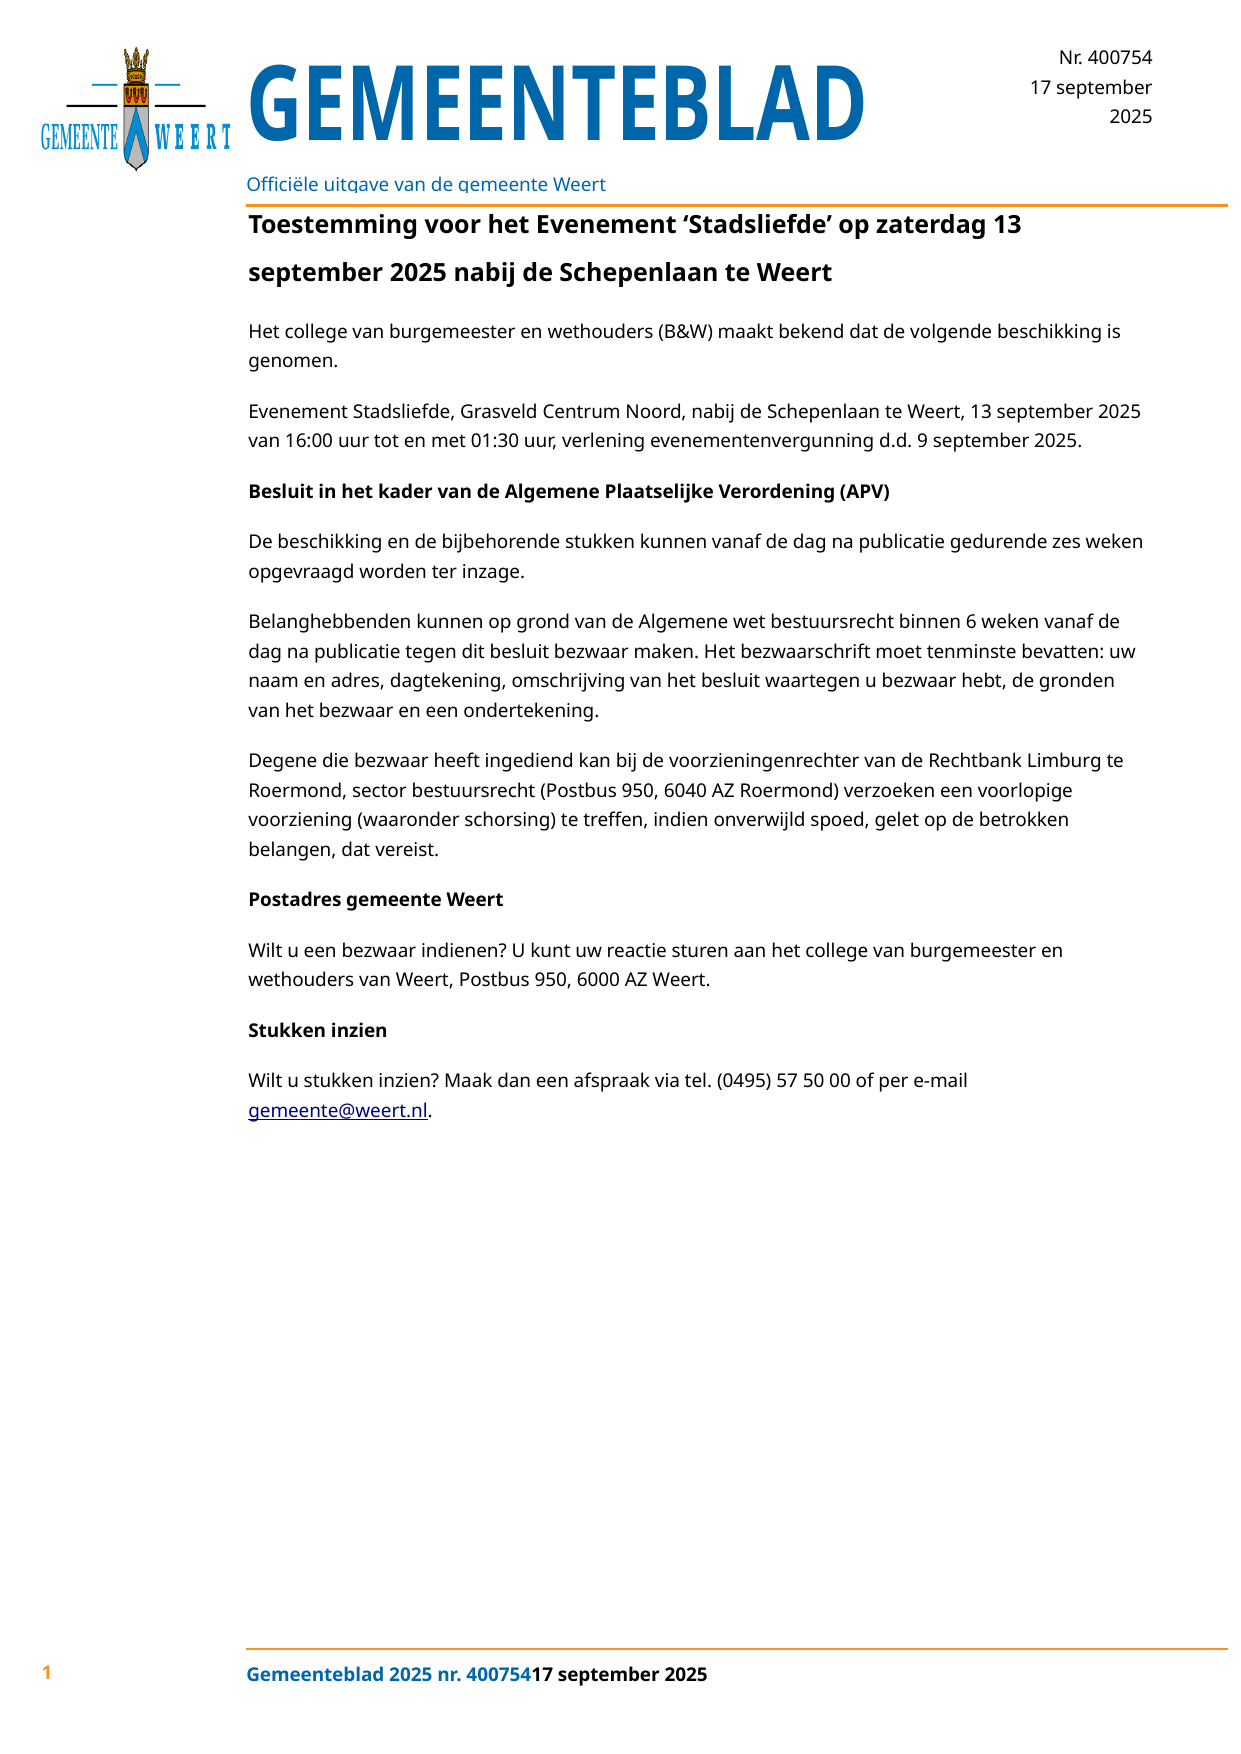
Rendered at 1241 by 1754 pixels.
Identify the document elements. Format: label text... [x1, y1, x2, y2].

text Degene die bezwaar heeft ingediend kan bij de voorzieningenrechter van de Rechtbank Limburg te Roermond, sector bestuursrecht (Postbus 950, 6040 AZ Roermond) verzoeken een voorlopige voorziening (waaronder schorsing) te treffen, indien onverwijld spoed, gelet op de betrokken belangen, dat vereist. [248, 747, 1152, 862]
text Toestemming voor het Evenement ‘Stadsliefde’ op zaterdag 13 september 2025 nabij de Schepenlaan te Weert [248, 207, 1152, 288]
picture [41, 47, 231, 172]
text Besluit in het kader van de Algemene Plaatselijke Verordening (APV) [248, 478, 1152, 504]
text Evenement Stadsliefde, Grasveld Centrum Noord, nabij de Schepenlaan te Weert, 13 september 2025 van 16:00 uur tot en met 01:30 uur, verlening evenementenvergunning d.d. 9 september 2025. [248, 398, 1152, 453]
text Het college van burgemeester en wethouders (B&W) maakt bekend dat de volgende beschikking is genomen. [248, 318, 1152, 373]
text Stukken inzien [248, 1017, 1152, 1043]
text Wilt u stukken inzien? Maak dan een afspraak via tel. (0495) 57 50 00 of per e-mail gemeente@weert.nl. [248, 1067, 1152, 1123]
text De beschikking en de bijbehorende stukken kunnen vanaf de dag na publicatie gedurende zes weken opgevraagd worden ter inzage. [248, 528, 1152, 584]
text Wilt u een bezwaar indienen? U kunt uw reactie sturen aan het college van burgemeester en wethouders van Weert, Postbus 950, 6000 AZ Weert. [248, 937, 1152, 992]
text Postadres gemeente Weert [248, 887, 1152, 912]
text Belanghebbenden kunnen op grond van de Algemene wet bestuursrecht binnen 6 weken vanaf de dag na publicatie tegen dit besluit bezwaar maken. Het bezwaarschrift moet tenminste bevatten: uw naam en adres, dagtekening, omschrijving van het besluit waartegen u bezwaar hebt, de gronden van het bezwaar en een ondertekening. [248, 608, 1152, 723]
